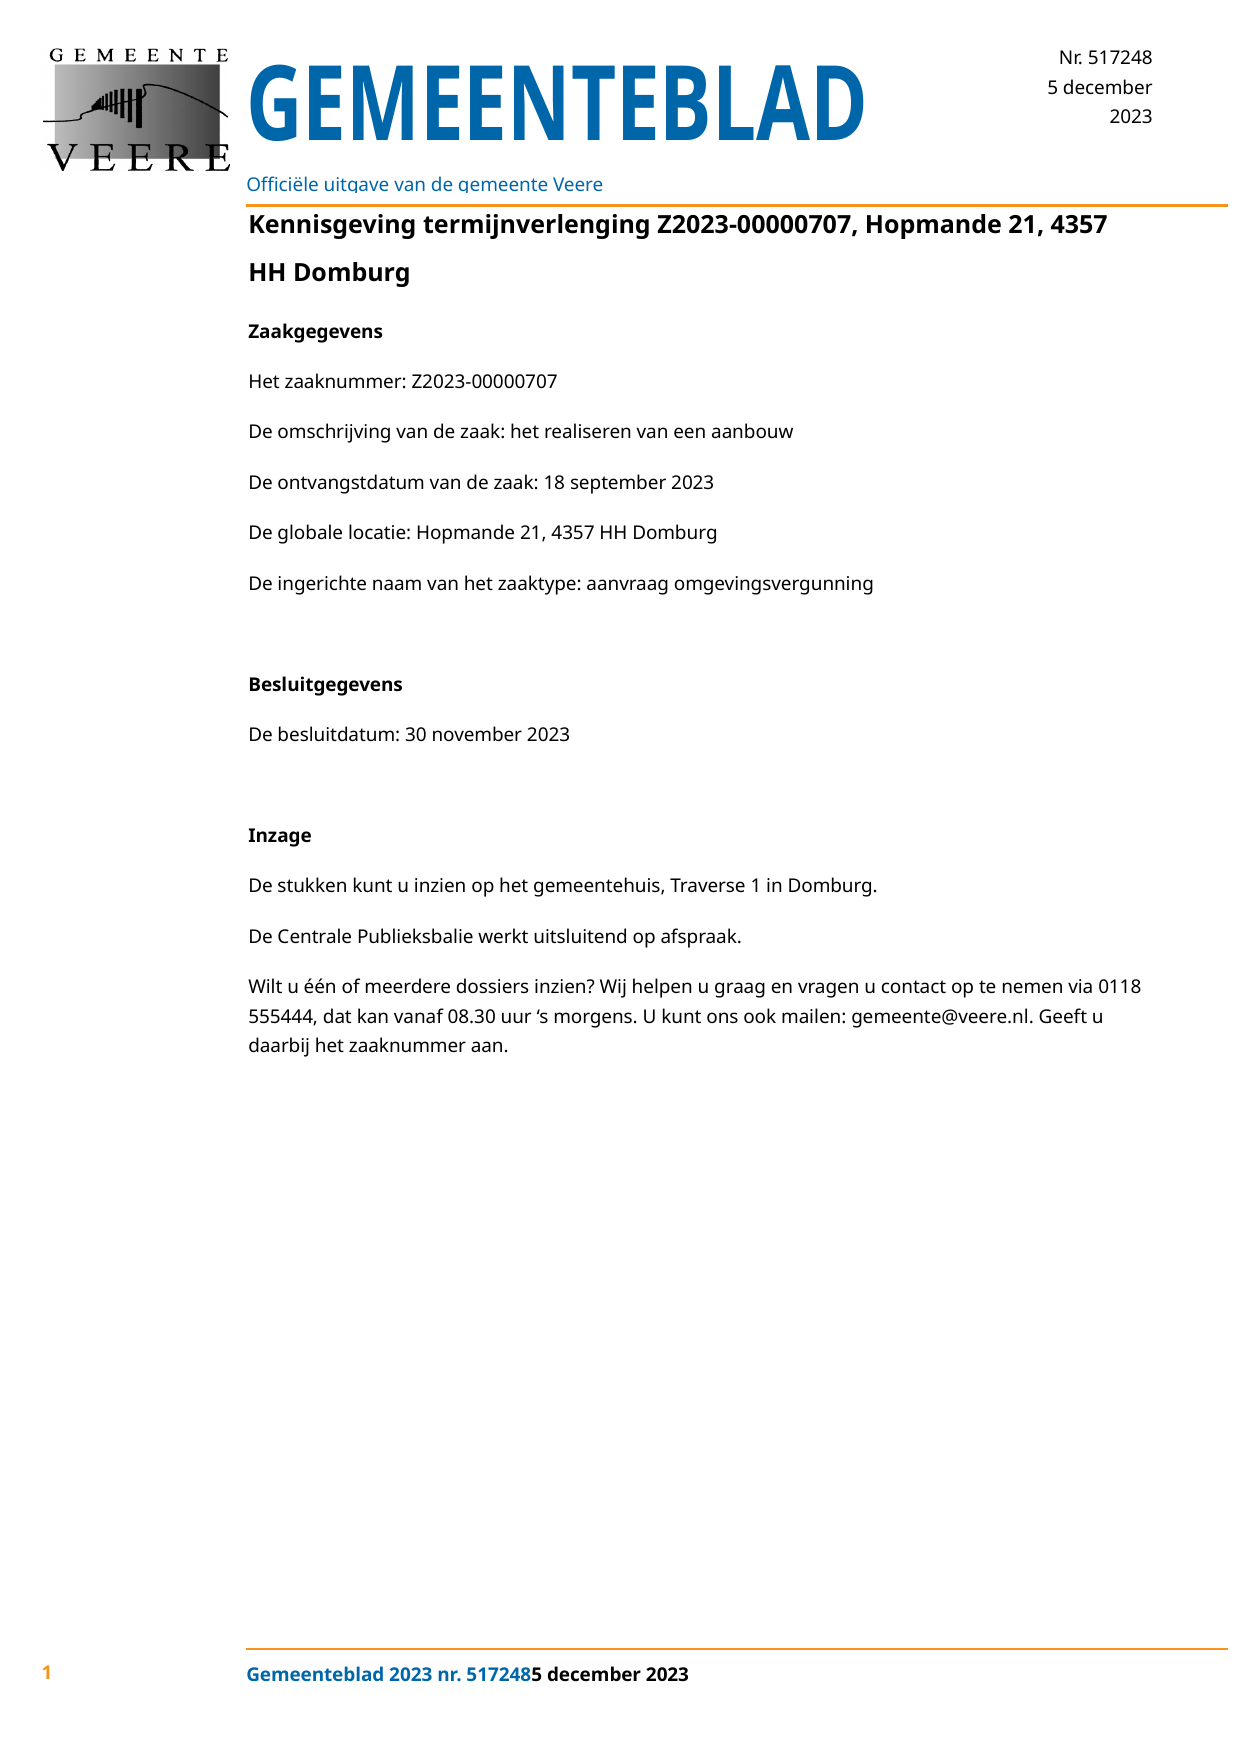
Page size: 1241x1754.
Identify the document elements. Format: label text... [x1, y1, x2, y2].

text Besluitgegevens [248, 671, 1152, 697]
text De Centrale Publieksbalie werkt uitsluitend op afspraak. [248, 923, 1152, 949]
text Inzage [248, 822, 1152, 848]
text Zaakgegevens [248, 318, 1152, 344]
text De stukken kunt u inzien op het gemeentehuis, Traverse 1 in Domburg. [248, 872, 1152, 898]
text Wilt u één of meerdere dossiers inzien? Wij helpen u graag en vragen u contact op te nemen via 0118 555444, dat kan vanaf 08.30 uur ‘s morgens. U kunt ons ook mailen: gemeente@veere.nl. Geeft u daarbij het zaaknummer aan. [248, 973, 1152, 1058]
text De besluitdatum: 30 november 2023 [248, 721, 1152, 747]
picture [41, 47, 231, 172]
text De ingerichte naam van het zaaktype: aanvraag omgevingsvergunning [248, 570, 1152, 596]
text Het zaaknummer: Z2023-00000707 [248, 368, 1152, 394]
text De omschrijving van de zaak: het realiseren van een aanbouw [248, 419, 1152, 444]
text Kennisgeving termijnverlenging Z2023-00000707, Hopmande 21, 4357 HH Domburg [248, 207, 1152, 288]
text De ontvangstdatum van de zaak: 18 september 2023 [248, 469, 1152, 495]
text De globale locatie: Hopmande 21, 4357 HH Domburg [248, 519, 1152, 545]
